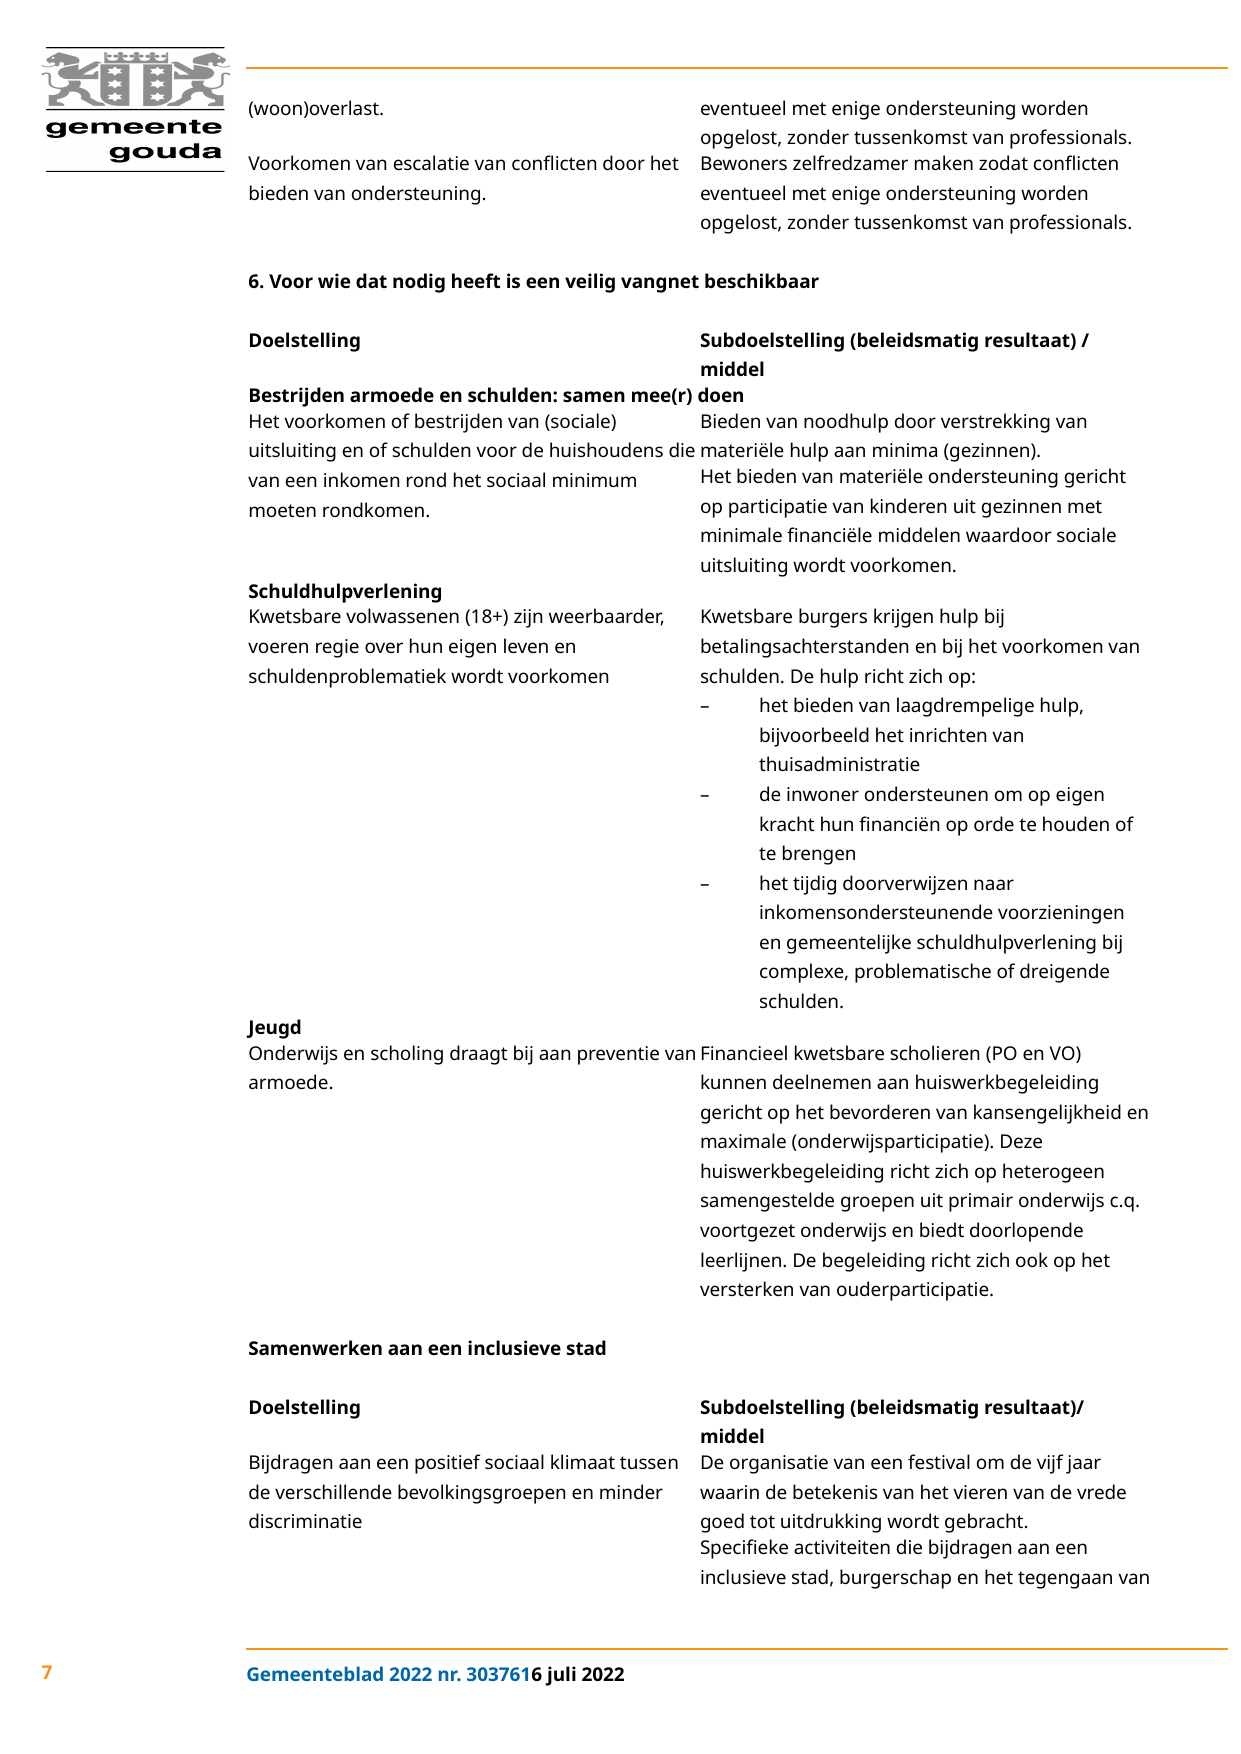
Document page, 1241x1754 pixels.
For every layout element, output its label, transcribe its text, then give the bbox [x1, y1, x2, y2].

table_header Subdoelstelling (beleidsmatig resultaat)/ middel [700, 1394, 1152, 1449]
table_cell eventueel met enige ondersteuning worden opgelost, zonder tussenkomst van professionals. [700, 95, 1152, 150]
table_cell De organisatie van een festival om de vijf jaar waarin de betekenis van het vieren van de vrede goed tot uitdrukking wordt gebracht. [700, 1450, 1152, 1534]
table_header Doelstelling [248, 1394, 700, 1449]
text Samenwerken aan een inclusieve stad [248, 1335, 1152, 1361]
table_cell Bestrijden armoede en schulden: samen mee(r) doen [248, 383, 1152, 408]
table_cell Bijdragen aan een positief sociaal klimaat tussen de verschillende bevolkingsgroepen en minder discriminatie [248, 1450, 700, 1590]
table_cell (woon)overlast. [248, 95, 700, 150]
text 6. Voor wie dat nodig heeft is een veilig vangnet beschikbaar [248, 268, 1152, 293]
table_cell Bieden van noodhulp door verstrekking van materiële hulp aan minima (gezinnen). [700, 408, 1152, 463]
table_cell Kwetsbare volwassenen (18+) zijn weerbaarder, voeren regie over hun eigen leven en schuldenproblematiek wordt voorkomen [248, 604, 700, 1014]
table_header Doelstelling [248, 327, 700, 382]
table_header Subdoelstelling (beleidsmatig resultaat) / middel [700, 327, 1152, 382]
table_cell Onderwijs en scholing draagt bij aan preventie van armoede. [248, 1040, 700, 1302]
table_cell Financieel kwetsbare scholieren (PO en VO) kunnen deelnemen aan huiswerkbegeleiding gericht op het bevorderen van kansengelijkheid en maximale (onderwijsparticipatie). Deze huiswerkbegeleiding richt zich op heterogeen samengestelde groepen uit primair onderwijs c.q. voortgezet onderwijs en biedt doorlopende leerlijnen. De begeleiding richt zich ook op het versterken van ouderparticipatie. [700, 1040, 1152, 1302]
table_cell Het voorkomen of bestrijden van (sociale) uitsluiting en of schulden voor de huishoudens die van een inkomen rond het sociaal minimum moeten rondkomen. [248, 408, 700, 578]
table_cell Schuldhulpverlening [248, 578, 1152, 604]
table_cell Kwetsbare burgers krijgen hulp bij betalingsachterstanden en bij het voorkomen van schulden. De hulp richt zich op: het bieden van laagdrempelige hulp, bijvoorbeeld het inrichten van thuisadministratie de inwoner ondersteunen om op eigen kracht hun financiën op orde te houden of te brengen het tijdig doorverwijzen naar inkomensondersteunende voorzieningen en gemeentelijke schuldhulpverlening bij complexe, problematische of dreigende schulden. [700, 604, 1152, 1014]
table_cell Specifieke activiteiten die bijdragen aan een inclusieve stad, burgerschap en het tegengaan van [700, 1534, 1152, 1590]
table_cell Jeugd [248, 1014, 1152, 1040]
table_cell Bewoners zelfredzamer maken zodat conflicten eventueel met enige ondersteuning worden opgelost, zonder tussenkomst van professionals. [700, 150, 1152, 235]
table_cell Het bieden van materiële ondersteuning gericht op participatie van kinderen uit gezinnen met minimale financiële middelen waardoor sociale uitsluiting wordt voorkomen. [700, 464, 1152, 578]
table_cell Voorkomen van escalatie van conflicten door het bieden van ondersteuning. [248, 150, 700, 235]
picture [41, 47, 231, 172]
